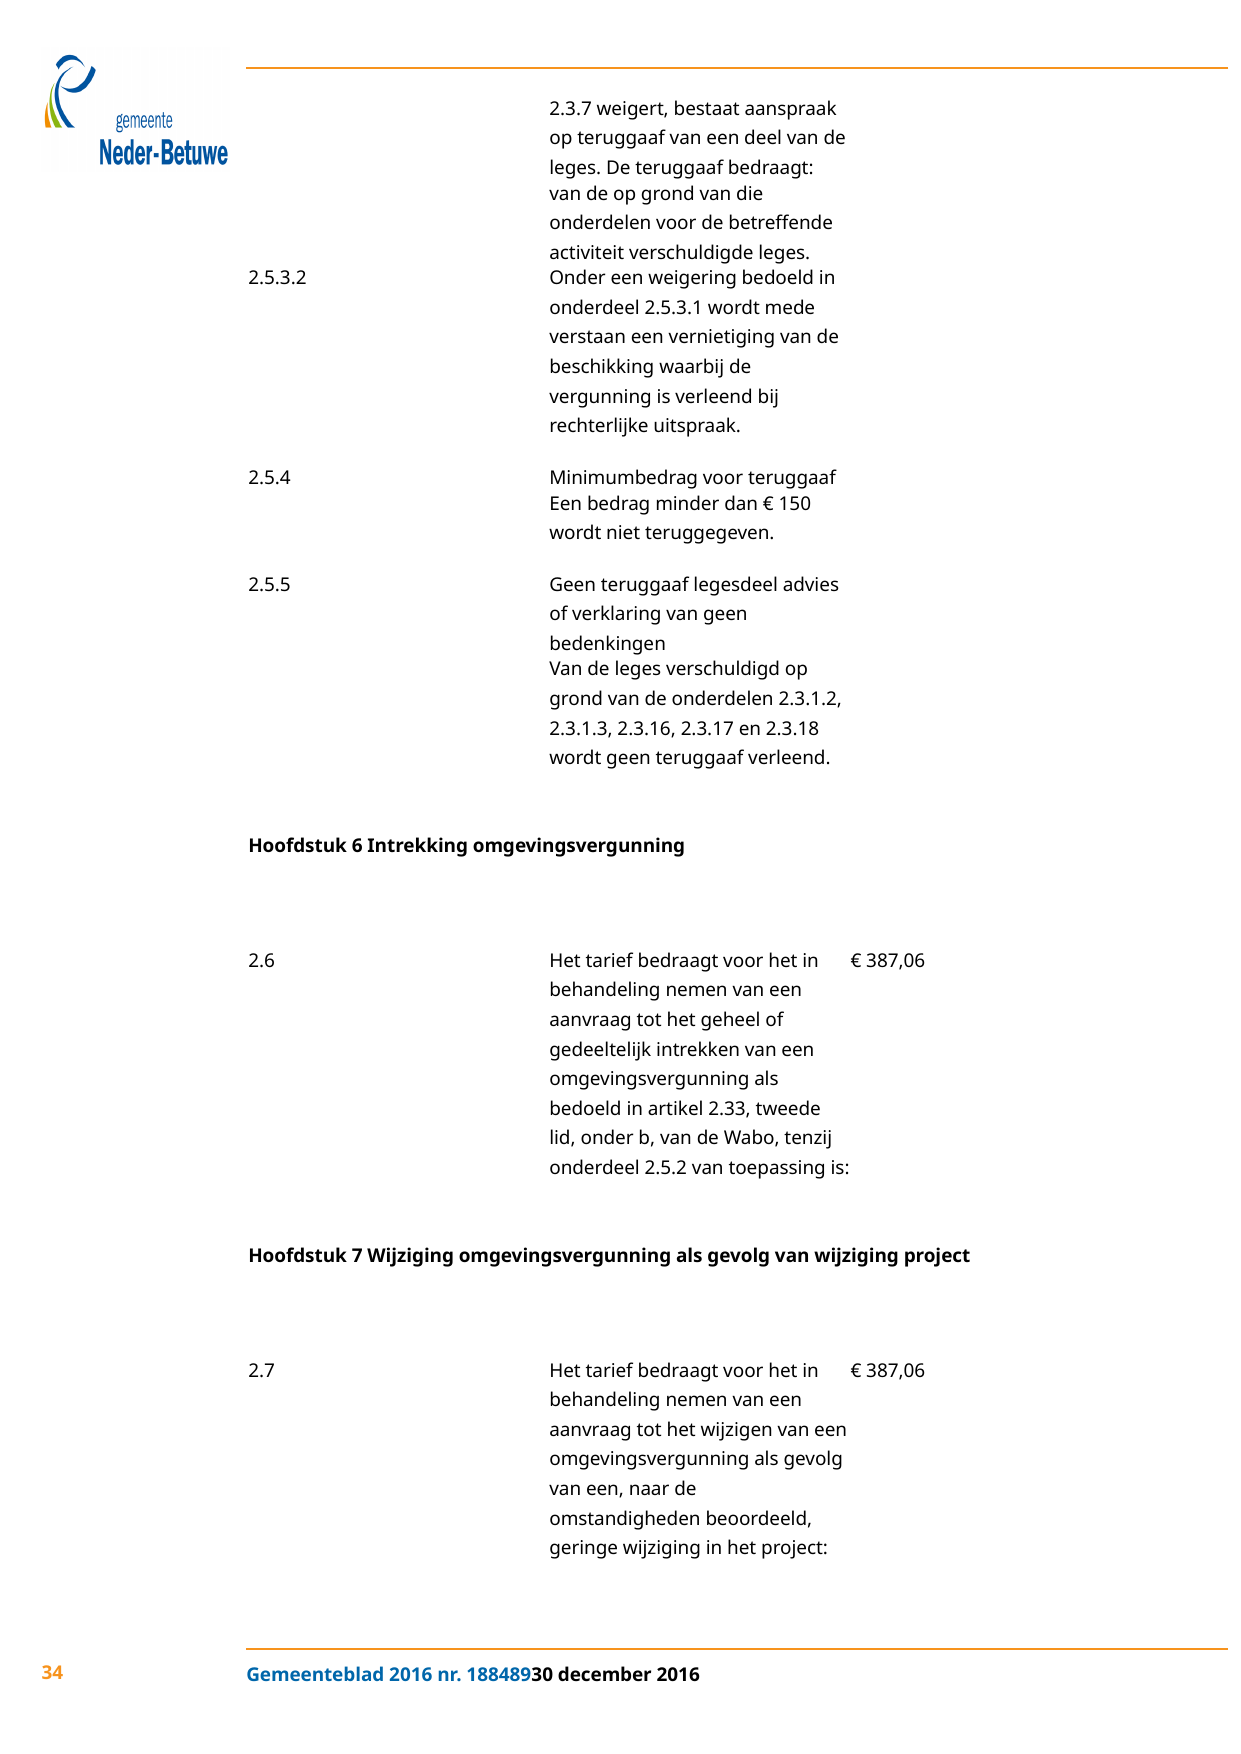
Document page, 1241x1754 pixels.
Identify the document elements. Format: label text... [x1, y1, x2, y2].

table_header [549, 921, 850, 947]
text Hoofdstuk 6 Intrekking omgevingsvergunning [248, 832, 1152, 858]
table_cell € 387,06 [850, 947, 1152, 1180]
table_cell Minimumbedrag voor teruggaaf [549, 464, 850, 490]
table_cell [850, 265, 1152, 438]
table_cell [248, 545, 549, 571]
table_cell Van de leges verschuldigd op grond van de onderdelen 2.3.1.2, 2.3.1.3, 2.3.16, 2.3.17 en 2.3.18 wordt geen teruggaaf verleend. [549, 656, 850, 770]
table_cell [850, 95, 1152, 180]
table_header [850, 1331, 1152, 1357]
table_cell [248, 490, 549, 545]
text Hoofdstuk 7 Wijziging omgevingsvergunning als gevolg van wijziging project [248, 1242, 1152, 1268]
table_cell [549, 545, 850, 571]
table_cell [248, 180, 549, 264]
table_cell 2.6 [248, 947, 549, 1180]
table_header [549, 1331, 850, 1357]
table_cell [549, 438, 850, 464]
table_cell [248, 438, 549, 464]
table_cell 2.7 [248, 1357, 549, 1560]
table_cell [850, 490, 1152, 545]
table_cell Een bedrag minder dan € 150 wordt niet teruggegeven. [549, 490, 850, 545]
table_cell van de op grond van die onderdelen voor de betreffende activiteit verschuldigde leges. [549, 180, 850, 264]
table_cell Het tarief bedraagt voor het in behandeling nemen van een aanvraag tot het wijzigen van een omgevingsvergunning als gevolg van een, naar de omstandigheden beoordeeld, geringe wijziging in het project: [549, 1357, 850, 1560]
table_cell Onder een weigering bedoeld in onderdeel 2.5.3.1 wordt mede verstaan een vernietiging van de beschikking waarbij de vergunning is verleend bij rechterlijke uitspraak. [549, 265, 850, 438]
picture [41, 47, 231, 172]
table_cell [850, 464, 1152, 490]
table_cell Geen teruggaaf legesdeel advies of verklaring van geen bedenkingen [549, 571, 850, 656]
table_cell 2.5.5 [248, 571, 549, 656]
table_cell [850, 545, 1152, 571]
table_cell [248, 95, 549, 180]
table_header [850, 921, 1152, 947]
table_cell [850, 571, 1152, 656]
table_cell [850, 656, 1152, 770]
table_header [248, 921, 549, 947]
table_cell 2.3.7 weigert, bestaat aanspraak op teruggaaf van een deel van de leges. De teruggaaf bedraagt: [549, 95, 850, 180]
table_cell Het tarief bedraagt voor het in behandeling nemen van een aanvraag tot het geheel of gedeeltelijk intrekken van een omgevingsvergunning als bedoeld in artikel 2.33, tweede lid, onder b, van de Wabo, tenzij onderdeel 2.5.2 van toepassing is: [549, 947, 850, 1180]
table_cell 2.5.4 [248, 464, 549, 490]
table_cell € 387,06 [850, 1357, 1152, 1560]
table_cell [850, 438, 1152, 464]
table_header [248, 1331, 549, 1357]
table_cell [850, 180, 1152, 264]
table_cell [248, 656, 549, 770]
table_cell 2.5.3.2 [248, 265, 549, 438]
